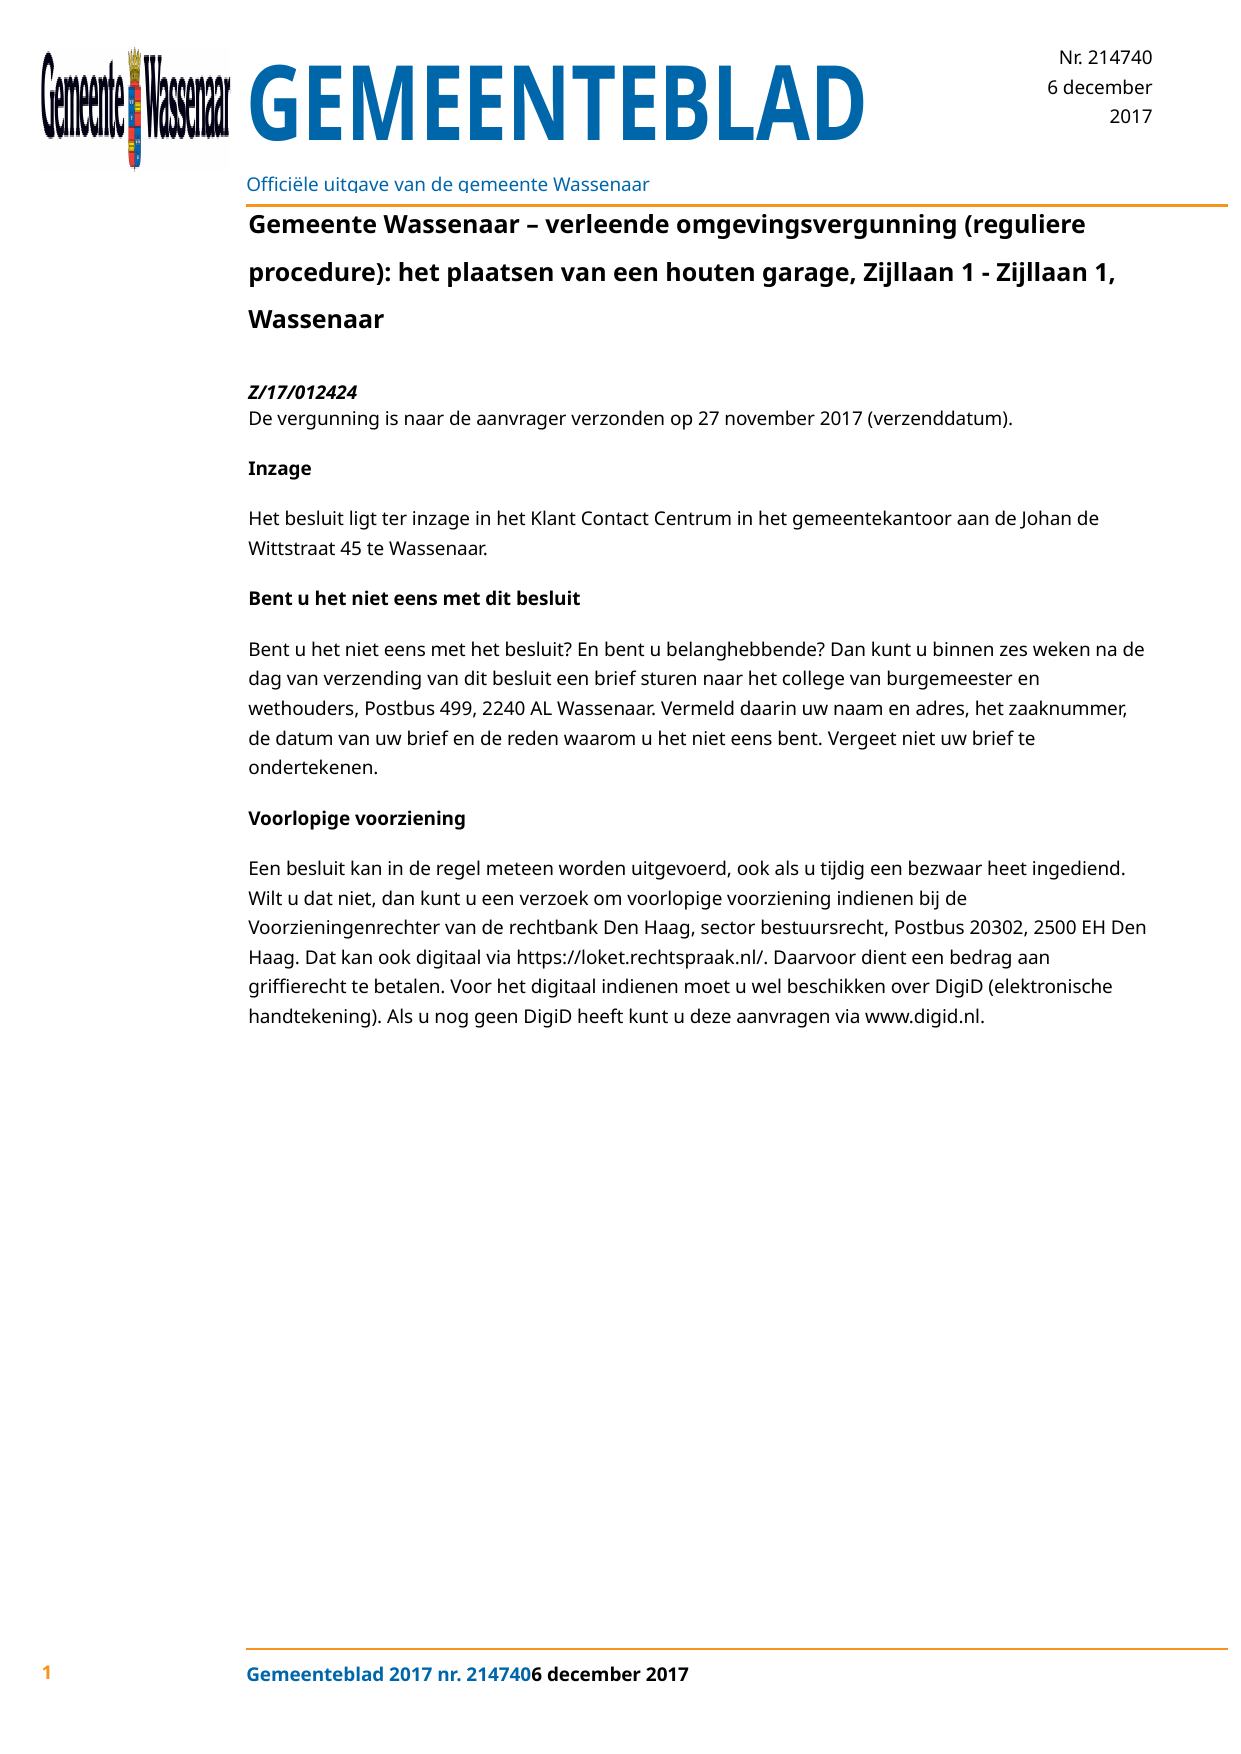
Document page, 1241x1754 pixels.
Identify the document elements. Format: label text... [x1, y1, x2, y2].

text Z/17/012424 [248, 379, 1152, 405]
text Bent u het niet eens met dit besluit [248, 586, 1152, 611]
text Het besluit ligt ter inzage in het Klant Contact Centrum in het gemeentekantoor aan de Johan de Wittstraat 45 te Wassenaar. [248, 506, 1152, 561]
text Een besluit kan in de regel meteen worden uitgevoerd, ook als u tijdig een bezwaar heet ingediend. Wilt u dat niet, dan kunt u een verzoek om voorlopige voorziening indienen bij de Voorzieningenrechter van de rechtbank Den Haag, sector bestuursrecht, Postbus 20302, 2500 EH Den Haag. Dat kan ook digitaal via https://loket.rechtspraak.nl/. Daarvoor dient een bedrag aan griffierecht te betalen. Voor het digitaal indienen moet u wel beschikken over DigiD (elektronische handtekening). Als u nog geen DigiD heeft kunt u deze aanvragen via www.digid.nl. [248, 855, 1152, 1029]
text De vergunning is naar de aanvrager verzonden op 27 november 2017 (verzenddatum). [248, 405, 1152, 431]
picture [41, 47, 231, 172]
text Gemeente Wassenaar – verleende omgevingsvergunning (reguliere procedure): het plaatsen van een houten garage, Zijllaan 1 - Zijllaan 1, Wassenaar [248, 207, 1152, 336]
text Voorlopige voorziening [248, 805, 1152, 831]
text Inzage [248, 455, 1152, 481]
text Bent u het niet eens met het besluit? En bent u belanghebbende? Dan kunt u binnen zes weken na de dag van verzending van dit besluit een brief sturen naar het college van burgemeester en wethouders, Postbus 499, 2240 AL Wassenaar. Vermeld daarin uw naam en adres, het zaaknummer, de datum van uw brief en de reden waarom u het niet eens bent. Vergeet niet uw brief te ondertekenen. [248, 636, 1152, 780]
